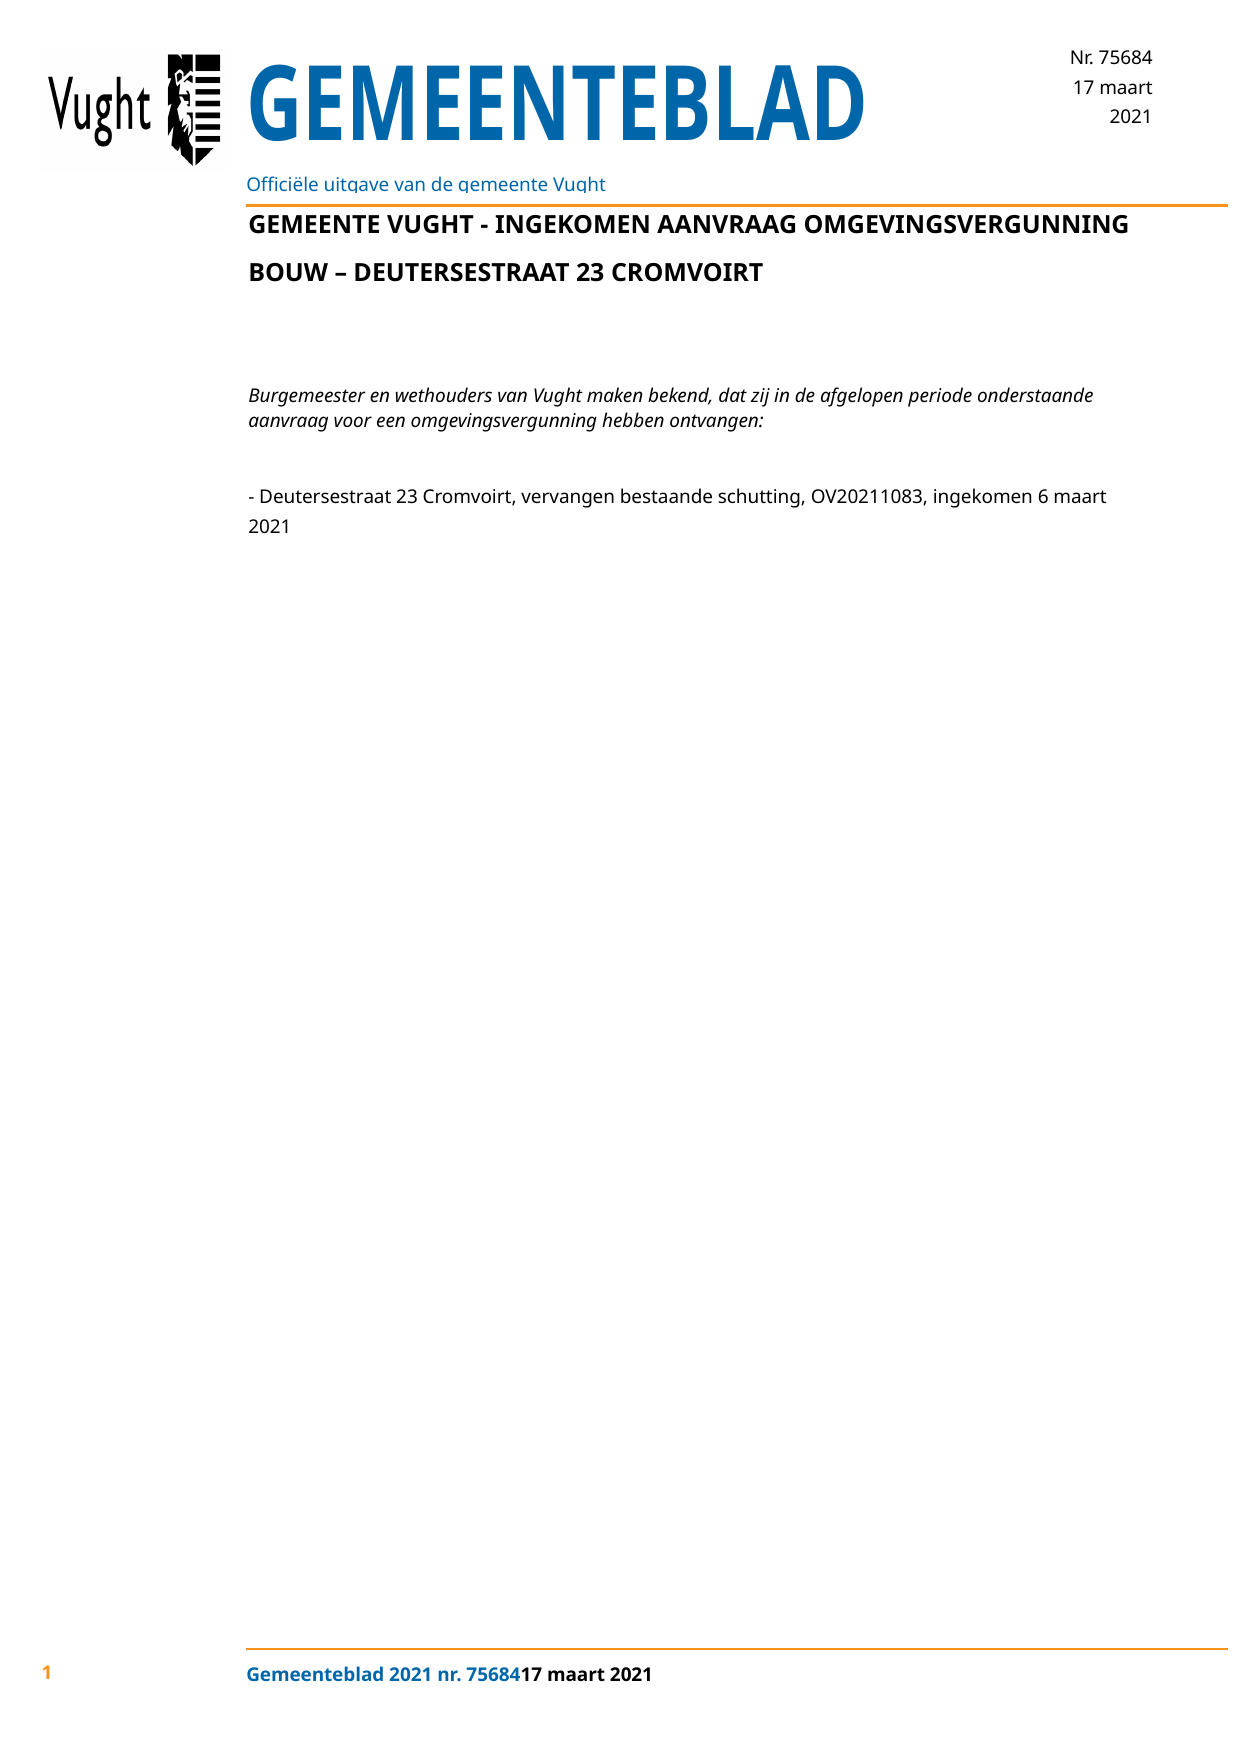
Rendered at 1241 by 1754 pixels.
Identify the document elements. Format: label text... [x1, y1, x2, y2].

text Burgemeester en wethouders van Vught maken bekend, dat zij in de afgelopen periode onderstaande aanvraag voor een omgevingsvergunning hebben ontvangen: [248, 382, 1152, 433]
text - Deutersestraat 23 Cromvoirt, vervangen bestaande schutting, OV20211083, ingekomen 6 maart 2021 [248, 484, 1152, 539]
picture [41, 47, 231, 172]
text GEMEENTE VUGHT - INGEKOMEN AANVRAAG OMGEVINGSVERGUNNING BOUW – DEUTERSESTRAAT 23 CROMVOIRT [248, 207, 1152, 288]
